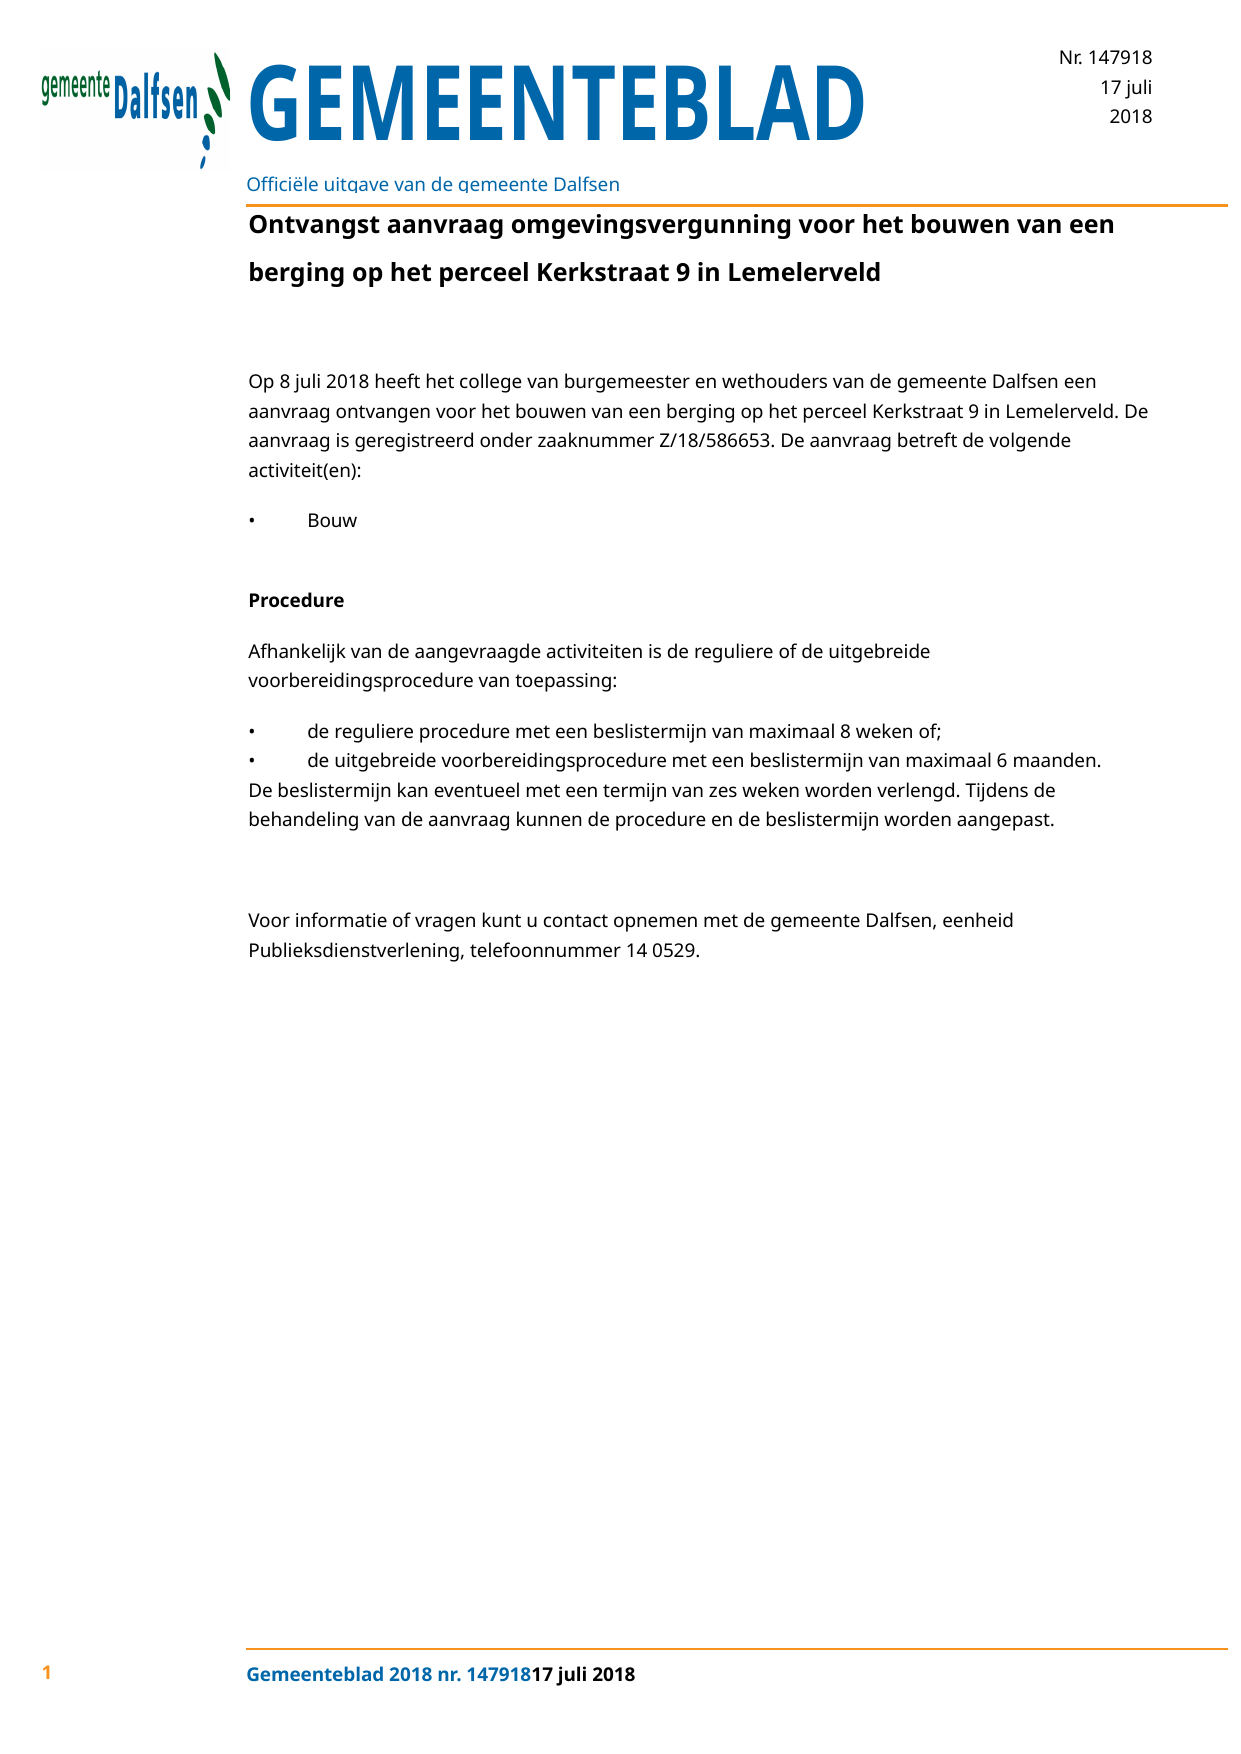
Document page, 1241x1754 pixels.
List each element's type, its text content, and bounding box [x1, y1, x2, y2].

text Voor informatie of vragen kunt u contact opnemen met de gemeente Dalfsen, eenheid Publieksdienstverlening, telefoonnummer 14 0529. [248, 907, 1152, 963]
list de uitgebreide voorbereidingsprocedure met een beslistermijn van maximaal 6 maanden. [248, 747, 1152, 773]
text Afhankelijk van de aangevraagde activiteiten is de reguliere of de uitgebreide voorbereidingsprocedure van toepassing: [248, 638, 1152, 693]
picture [41, 47, 231, 172]
list de reguliere procedure met een beslistermijn van maximaal 8 weken of; [248, 718, 1152, 744]
text Ontvangst aanvraag omgevingsvergunning voor het bouwen van een berging op het perceel Kerkstraat 9 in Lemelerveld [248, 207, 1152, 288]
list Bouw [248, 507, 1152, 533]
text De beslistermijn kan eventueel met een termijn van zes weken worden verlengd. Tijdens de behandeling van de aanvraag kunnen de procedure en de beslistermijn worden aangepast. [248, 777, 1152, 832]
text Op 8 juli 2018 heeft het college van burgemeester en wethouders van de gemeente Dalfsen een aanvraag ontvangen voor het bouwen van een berging op het perceel Kerkstraat 9 in Lemelerveld. De aanvraag is geregistreerd onder zaaknummer Z/18/586653. De aanvraag betreft de volgende activiteit(en): [248, 368, 1152, 483]
text Procedure [248, 587, 1152, 613]
